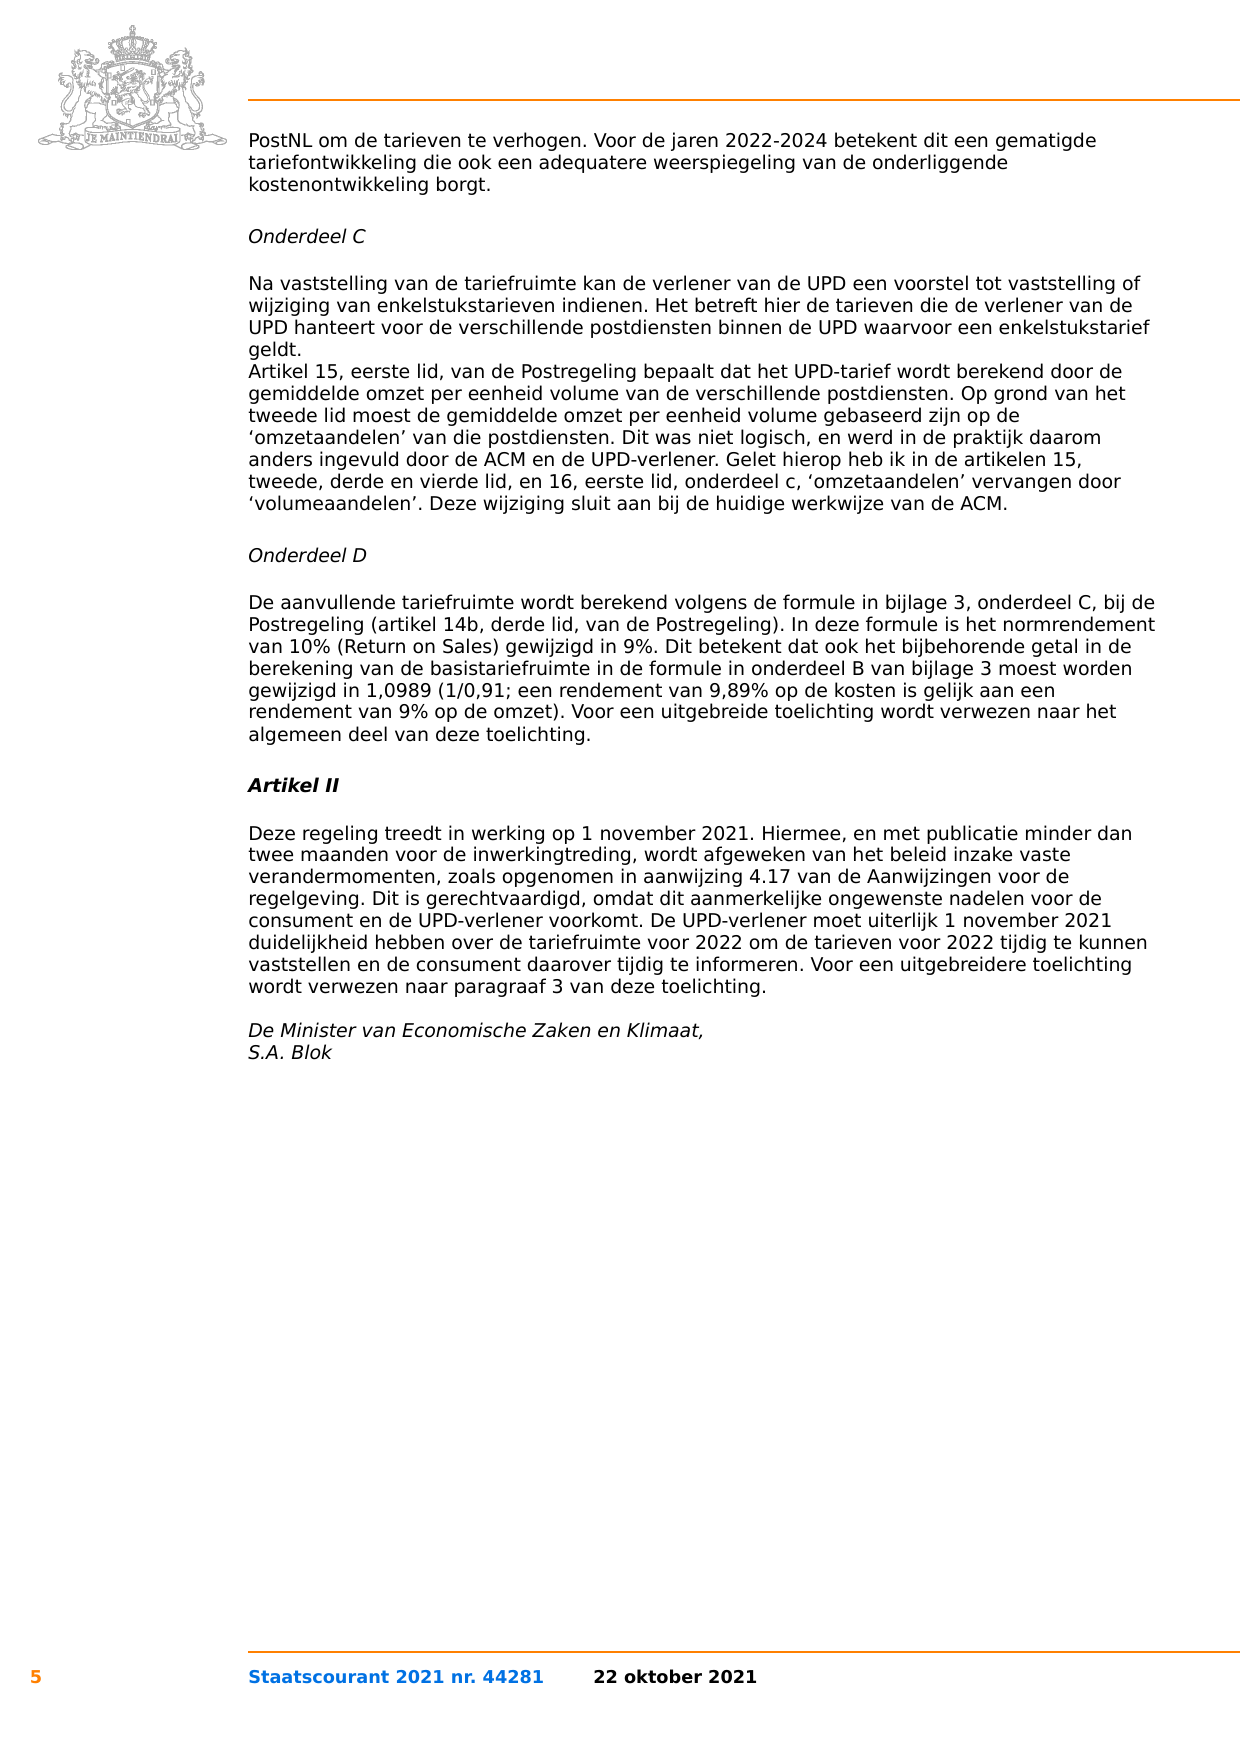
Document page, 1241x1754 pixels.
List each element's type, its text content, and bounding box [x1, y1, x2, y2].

subtitle Onderdeel D [248, 544, 1163, 567]
text PostNL om de tarieven te verhogen. Voor de jaren 2022-2024 betekent dit een gematigde tariefontwikkeling die ook een adequatere weerspiegeling van de onderliggende kostenontwikkeling borgt. [248, 130, 1163, 196]
subtitle Onderdeel C [248, 226, 1163, 248]
subtitle Artikel II [248, 775, 1163, 797]
text Na vaststelling van de tariefruimte kan de verlener van de UPD een voorstel tot vaststelling of wijziging van enkelstukstarieven indienen. Het betreft hier de tarieven die de verlener van de UPD hanteert voor de verschillende postdiensten binnen de UPD waarvoor een enkelstukstarief geldt. [248, 273, 1163, 361]
text Artikel 15, eerste lid, van de Postregeling bepaalt dat het UPD-tarief wordt berekend door de gemiddelde omzet per eenheid volume van de verschillende postdiensten. Op grond van het tweede lid moest de gemiddelde omzet per eenheid volume gebaseerd zijn op de ‘omzetaandelen’ van die postdiensten. Dit was niet logisch, en werd in de praktijk daarom anders ingevuld door de ACM en de UPD-verlener. Gelet hierop heb ik in de artikelen 15, tweede, derde en vierde lid, en 16, eerste lid, onderdeel c, ‘omzetaandelen’ vervangen door ‘volumeaandelen’. Deze wijziging sluit aan bij de huidige werkwijze van de ACM. [248, 361, 1163, 514]
text De aanvullende tariefruimte wordt berekend volgens de formule in bijlage 3, onderdeel C, bij de Postregeling (artikel 14b, derde lid, van de Postregeling). In deze formule is het normrendement van 10% (Return on Sales) gewijzigd in 9%. Dit betekent dat ook het bijbehorende getal in de berekening van de basistariefruimte in de formule in onderdeel B van bijlage 3 moest worden gewijzigd in 1,0989 (1/0,91; een rendement van 9,89% op de kosten is gelijk aan een rendement van 9% op de omzet). Voor een uitgebreide toelichting wordt verwezen naar het algemeen deel van deze toelichting. [248, 592, 1163, 745]
text Deze regeling treedt in werking op 1 november 2021. Hiermee, en met publicatie minder dan twee maanden voor de inwerkingtreding, wordt afgeweken van het beleid inzake vaste verandermomenten, zoals opgenomen in aanwijzing 4.17 van de Aanwijzingen voor de regelgeving. Dit is gerechtvaardigd, omdat dit aanmerkelijke ongewenste nadelen voor de consument en de UPD-verlener voorkomt. De UPD-verlener moet uiterlijk 1 november 2021 duidelijkheid hebben over de tariefruimte voor 2022 om de tarieven voor 2022 tijdig te kunnen vaststellen en de consument daarover tijdig te informeren. Voor een uitgebreidere toelichting wordt verwezen naar paragraaf 3 van deze toelichting. [248, 822, 1163, 998]
text De Minister van Economische Zaken en Klimaat, S.A. Blok [248, 1020, 1163, 1064]
picture [38, 25, 227, 150]
